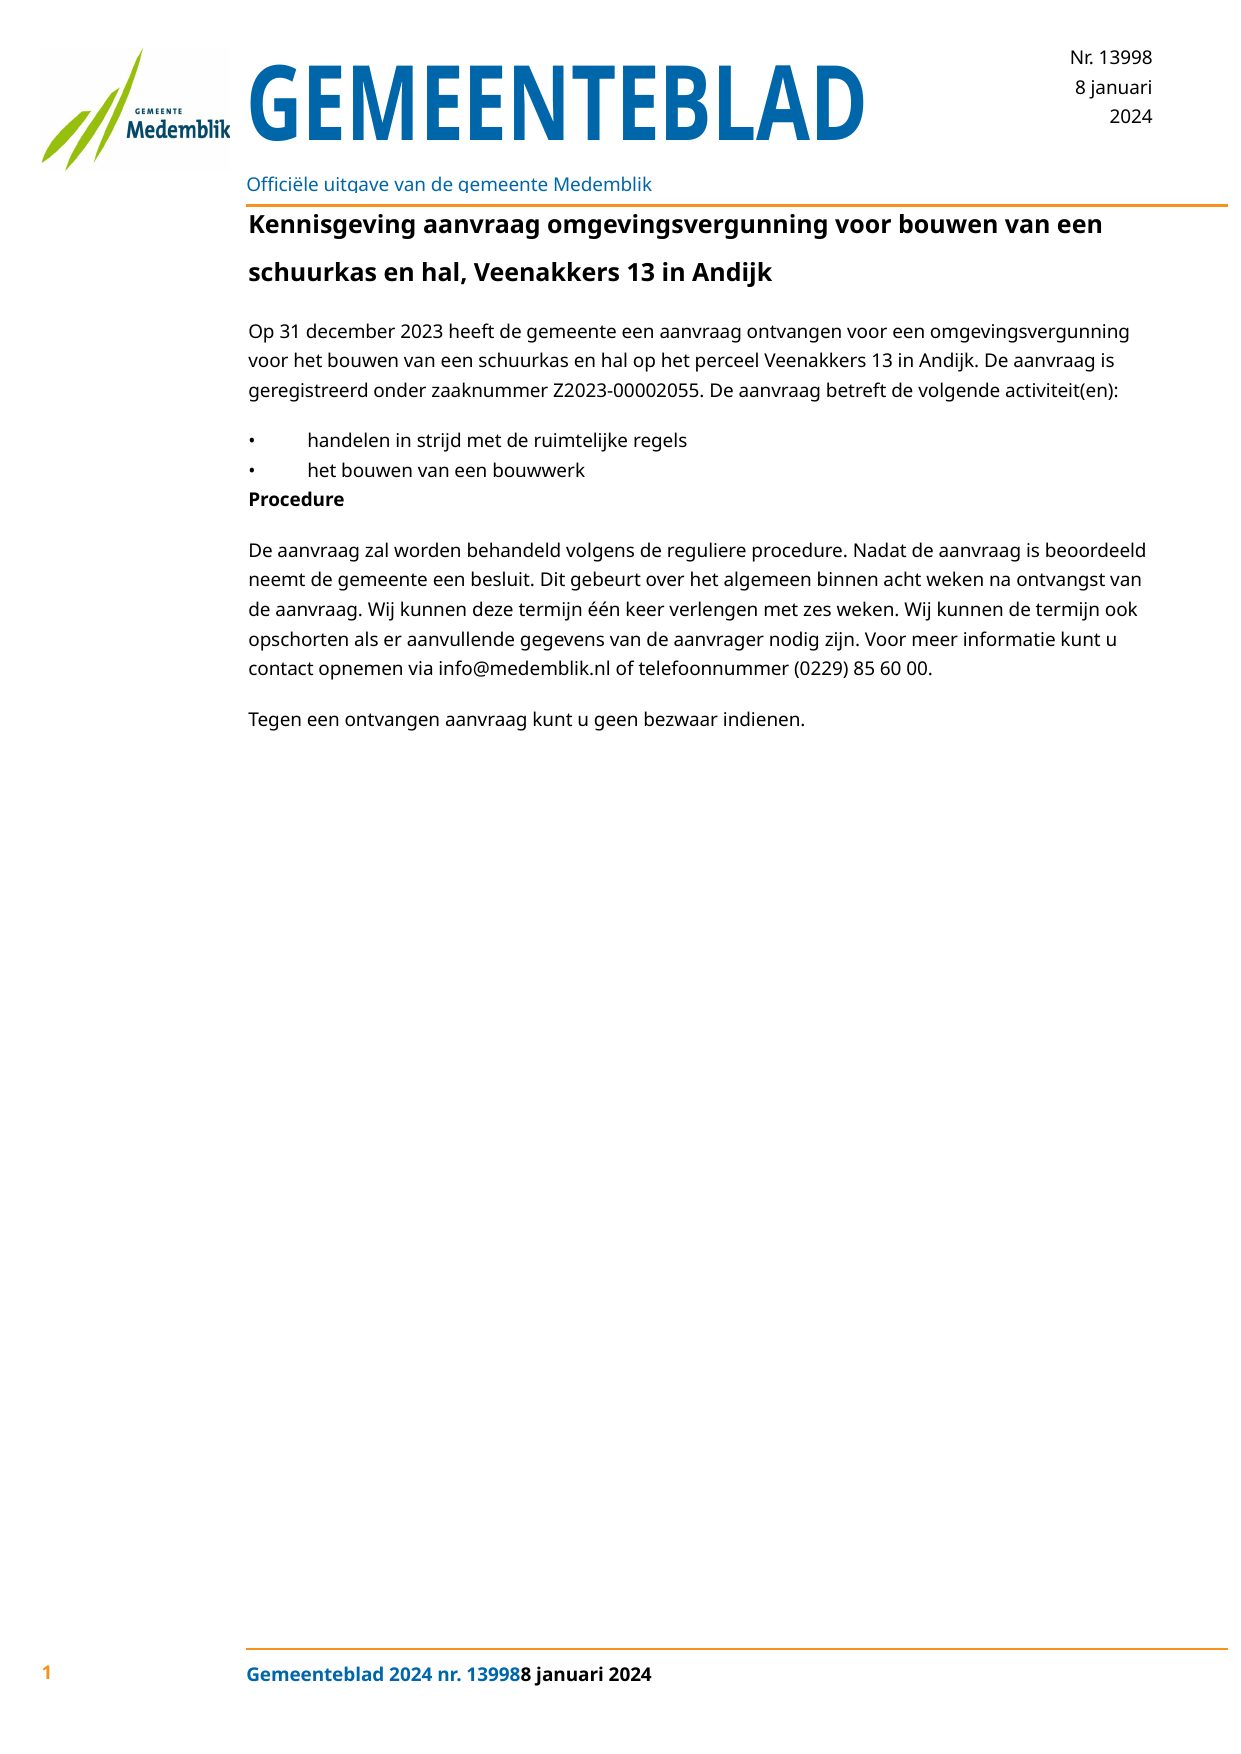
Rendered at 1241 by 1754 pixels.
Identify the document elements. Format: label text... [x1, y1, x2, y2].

text Tegen een ontvangen aanvraag kunt u geen bezwaar indienen. [248, 706, 1152, 732]
list handelen in strijd met de ruimtelijke regels [248, 427, 1152, 453]
picture [41, 47, 231, 172]
list het bouwen van een bouwwerk [248, 457, 1152, 483]
text De aanvraag zal worden behandeld volgens de reguliere procedure. Nadat de aanvraag is beoordeeld neemt de gemeente een besluit. Dit gebeurt over het algemeen binnen acht weken na ontvangst van de aanvraag. Wij kunnen deze termijn één keer verlengen met zes weken. Wij kunnen de termijn ook opschorten als er aanvullende gegevens van de aanvrager nodig zijn. Voor meer informatie kunt u contact opnemen via info@medemblik.nl of telefoonnummer (0229) 85 60 00. [248, 537, 1152, 681]
text Kennisgeving aanvraag omgevingsvergunning voor bouwen van een schuurkas en hal, Veenakkers 13 in Andijk [248, 207, 1152, 288]
text Procedure [248, 487, 1152, 512]
text Op 31 december 2023 heeft de gemeente een aanvraag ontvangen voor een omgevingsvergunning voor het bouwen van een schuurkas en hal op het perceel Veenakkers 13 in Andijk. De aanvraag is geregistreerd onder zaaknummer Z2023-00002055. De aanvraag betreft de volgende activiteit(en): [248, 318, 1152, 403]
